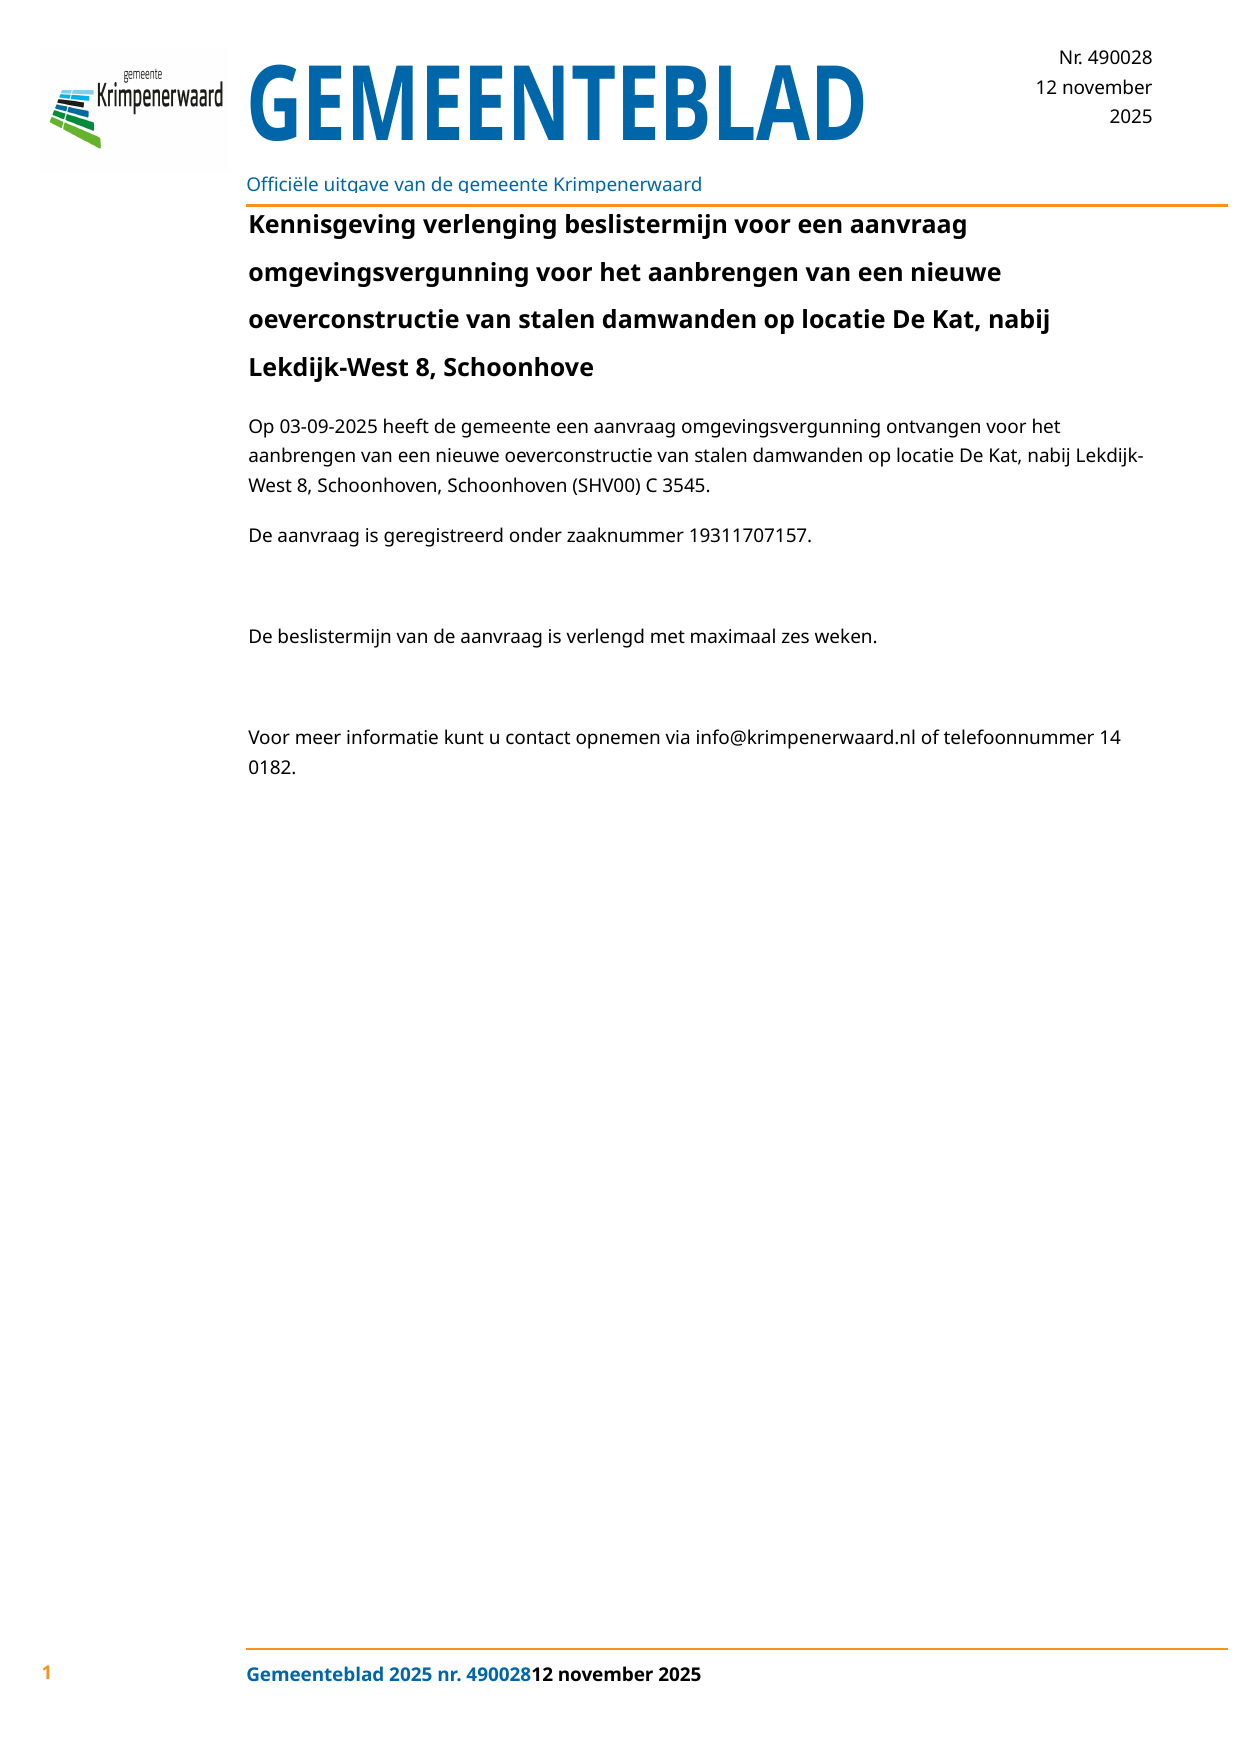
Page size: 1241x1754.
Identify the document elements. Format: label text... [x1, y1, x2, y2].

text Voor meer informatie kunt u contact opnemen via info@krimpenerwaard.nl of telefoonnummer 14 0182. [248, 724, 1152, 780]
text De aanvraag is geregistreerd onder zaaknummer 19311707157. [248, 523, 1152, 548]
text Op 03-09-2025 heeft de gemeente een aanvraag omgevingsvergunning ontvangen voor het aanbrengen van een nieuwe oeverconstructie van stalen damwanden op locatie De Kat, nabij Lekdijk-West 8, Schoonhoven, Schoonhoven (SHV00) C 3545. [248, 413, 1152, 498]
picture [41, 47, 231, 172]
text Kennisgeving verlenging beslistermijn voor een aanvraag omgevingsvergunning voor het aanbrengen van een nieuwe oeverconstructie van stalen damwanden op locatie De Kat, nabij Lekdijk-West 8, Schoonhove [248, 207, 1152, 384]
text De beslistermijn van de aanvraag is verlengd met maximaal zes weken. [248, 623, 1152, 649]
